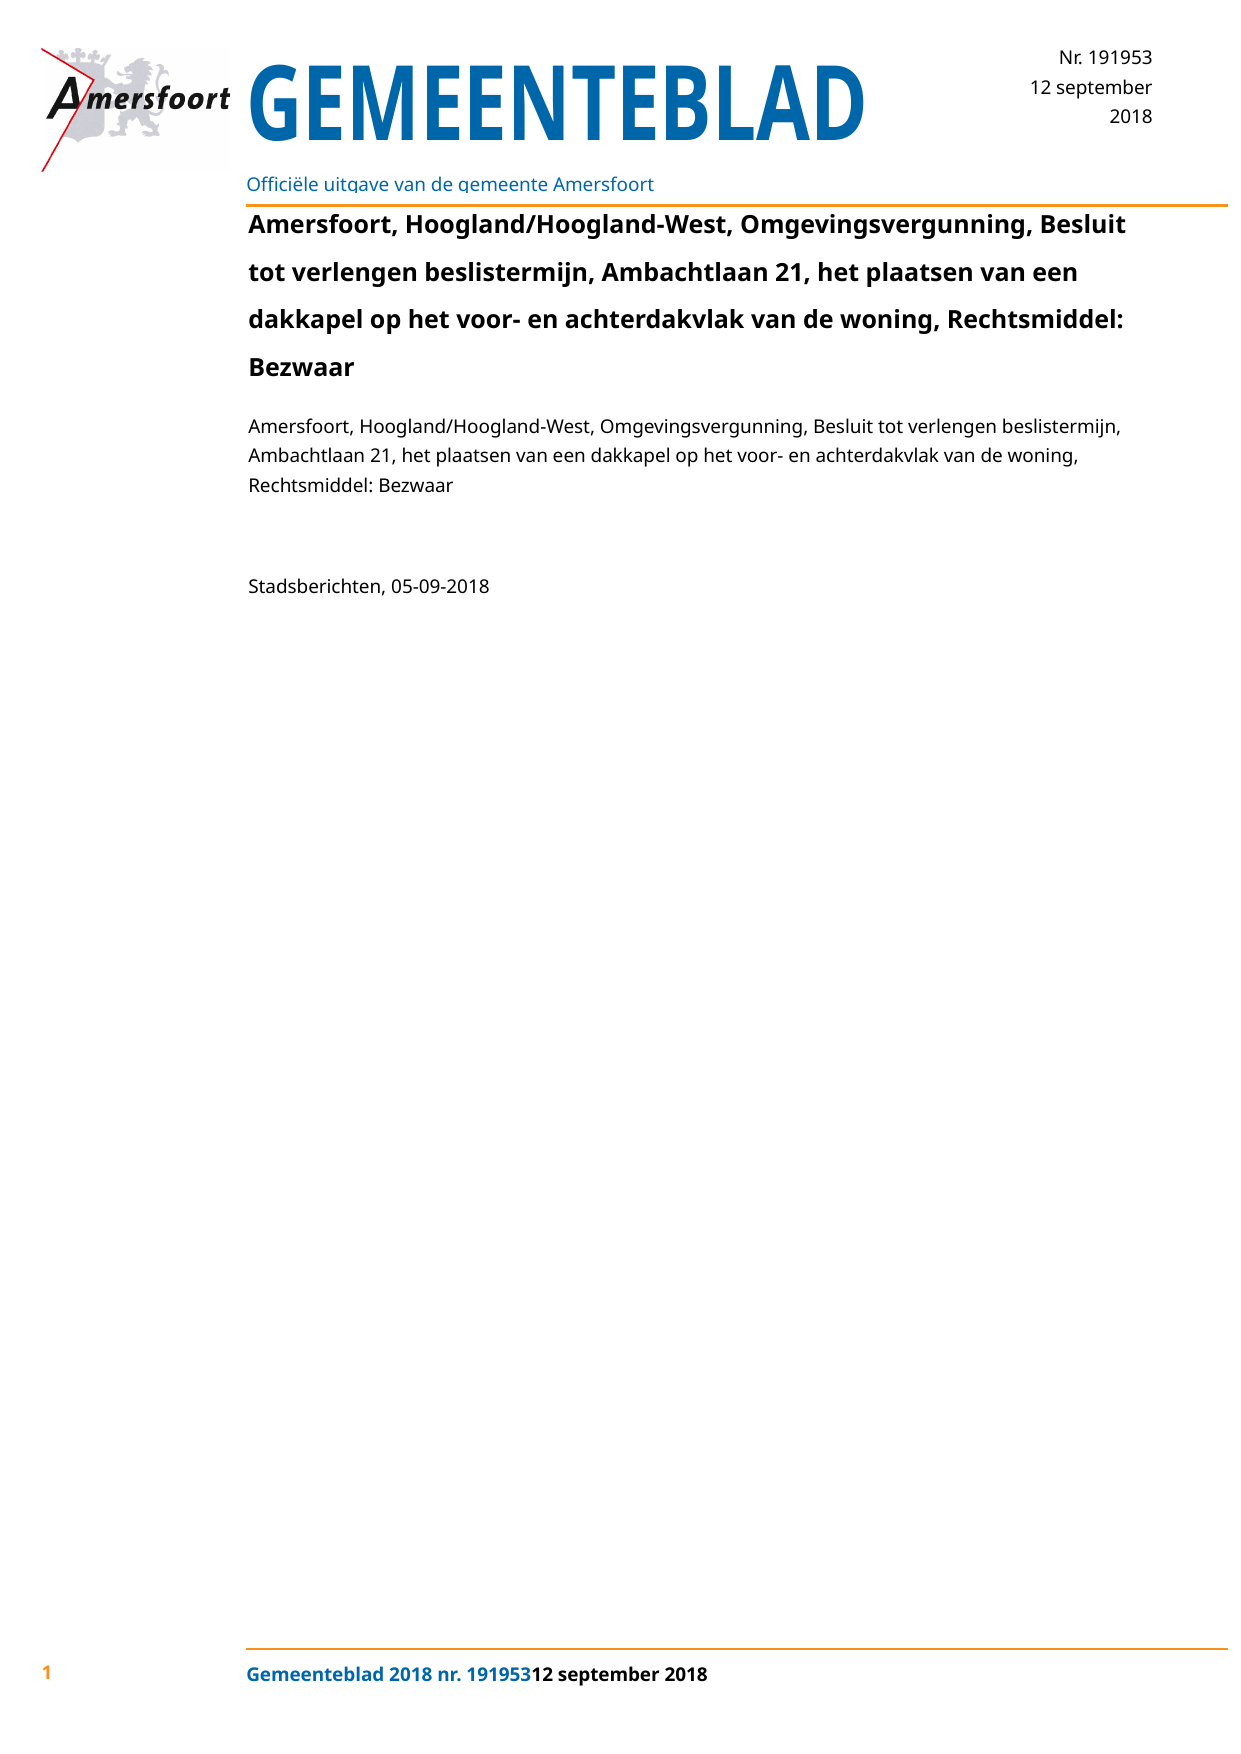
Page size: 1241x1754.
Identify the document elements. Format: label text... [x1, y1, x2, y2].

text Amersfoort, Hoogland/Hoogland-West, Omgevingsvergunning, Besluit tot verlengen beslistermijn, Ambachtlaan 21, het plaatsen van een dakkapel op het voor- en achterdakvlak van de woning, Rechtsmiddel: Bezwaar [248, 207, 1152, 384]
picture [41, 47, 231, 172]
text Amersfoort, Hoogland/Hoogland-West, Omgevingsvergunning, Besluit tot verlengen beslistermijn, Ambachtlaan 21, het plaatsen van een dakkapel op het voor- en achterdakvlak van de woning, Rechtsmiddel: Bezwaar [248, 413, 1152, 498]
text Stadsberichten, 05-09-2018 [248, 573, 1152, 599]
